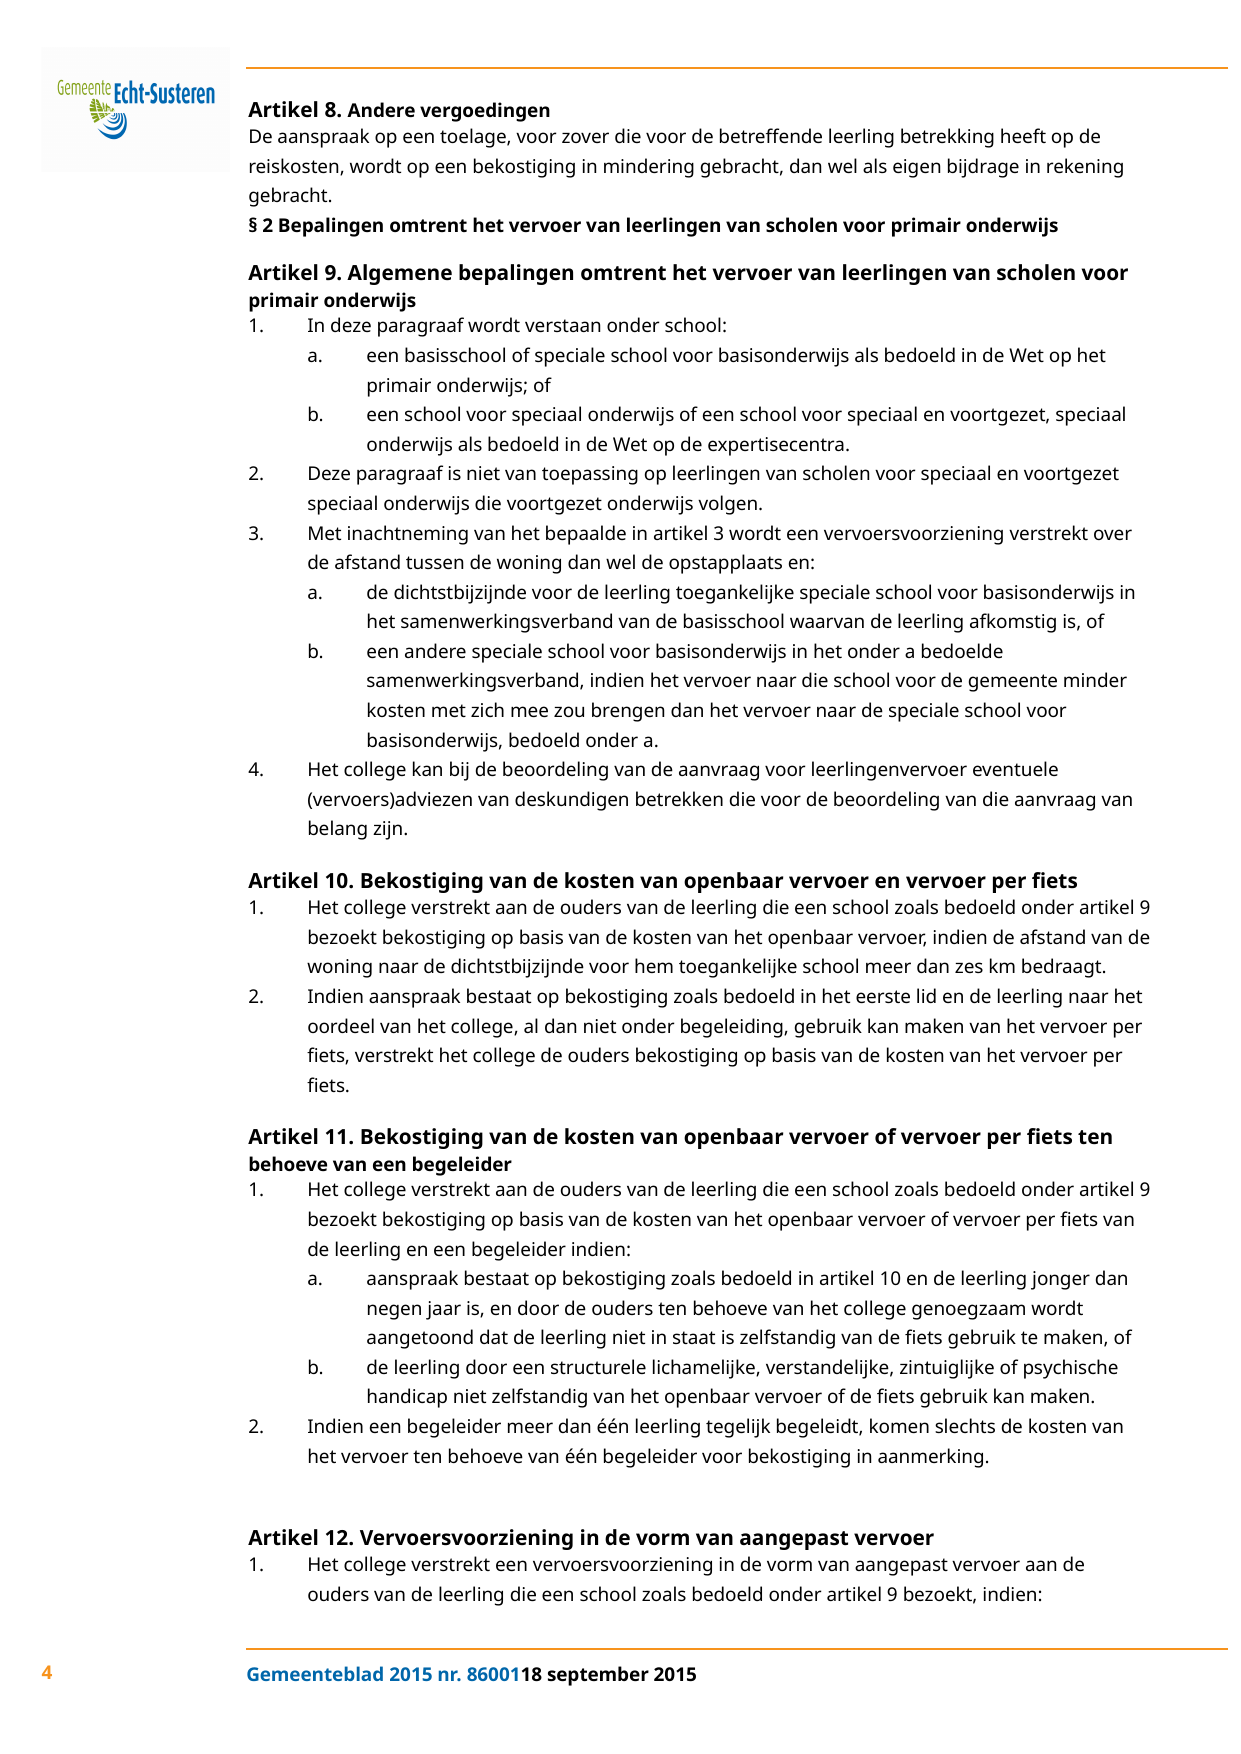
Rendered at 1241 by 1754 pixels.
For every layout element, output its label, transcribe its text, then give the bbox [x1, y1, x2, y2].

text § 2 Bepalingen omtrent het vervoer van leerlingen van scholen voor primair onderwijs [248, 212, 1152, 238]
list Met inachtneming van het bepaalde in artikel 3 wordt een vervoersvoorziening verstrekt over de afstand tussen de woning dan wel de opstapplaats en: [248, 520, 1152, 575]
text Artikel 9. Algemene bepalingen omtrent het vervoer van leerlingen van scholen voor primair onderwijs [248, 258, 1152, 313]
list een basisschool of speciale school voor basisonderwijs als bedoeld in de Wet op het primair onderwijs; of [307, 342, 1152, 398]
list Het college verstrekt aan de ouders van de leerling die een school zoals bedoeld onder artikel 9 bezoekt bekostiging op basis van de kosten van het openbaar vervoer of vervoer per fiets van de leerling en een begeleider indien: [248, 1177, 1152, 1261]
list een andere speciale school voor basisonderwijs in het onder a bedoelde samenwerkingsverband, indien het vervoer naar die school voor de gemeente minder kosten met zich mee zou brengen dan het vervoer naar de speciale school voor basisonderwijs, bedoeld onder a. [307, 638, 1152, 753]
text Artikel 11. Bekostiging van de kosten van openbaar vervoer of vervoer per fiets ten behoeve van een begeleider [248, 1122, 1152, 1177]
list Deze paragraaf is niet van toepassing op leerlingen van scholen voor speciaal en voortgezet speciaal onderwijs die voortgezet onderwijs volgen. [248, 461, 1152, 516]
list Indien aanspraak bestaat op bekostiging zoals bedoeld in het eerste lid en de leerling naar het oordeel van het college, al dan niet onder begeleiding, gebruik kan maken van het vervoer per fiets, verstrekt het college de ouders bekostiging op basis van de kosten van het vervoer per fiets. [248, 983, 1152, 1098]
text Artikel 10. Bekostiging van de kosten van openbaar vervoer en vervoer per fiets [248, 866, 1152, 894]
list de leerling door een structurele lichamelijke, verstandelijke, zintuiglijke of psychische handicap niet zelfstandig van het openbaar vervoer of de fiets gebruik kan maken. [307, 1354, 1152, 1409]
list In deze paragraaf wordt verstaan onder school: [248, 313, 1152, 338]
list Het college kan bij de beoordeling van de aanvraag voor leerlingenvervoer eventuele (vervoers)adviezen van deskundigen betrekken die voor de beoordeling van die aanvraag van belang zijn. [248, 756, 1152, 841]
list een school voor speciaal onderwijs of een school voor speciaal en voortgezet, speciaal onderwijs als bedoeld in de Wet op de expertisecentra. [307, 401, 1152, 457]
list Indien een begeleider meer dan één leerling tegelijk begeleidt, komen slechts de kosten van het vervoer ten behoeve van één begeleider voor bekostiging in aanmerking. [248, 1413, 1152, 1468]
picture [41, 47, 231, 172]
list aanspraak bestaat op bekostiging zoals bedoeld in artikel 10 en de leerling jonger dan negen jaar is, en door de ouders ten behoeve van het college genoegzaam wordt aangetoond dat de leerling niet in staat is zelfstandig van de fiets gebruik te maken, of [307, 1265, 1152, 1350]
list Het college verstrekt aan de ouders van de leerling die een school zoals bedoeld onder artikel 9 bezoekt bekostiging op basis van de kosten van het openbaar vervoer, indien de afstand van de woning naar de dichtstbijzijnde voor hem toegankelijke school meer dan zes km bedraagt. [248, 894, 1152, 979]
list de dichtstbijzijnde voor de leerling toegankelijke speciale school voor basisonderwijs in het samenwerkingsverband van de basisschool waarvan de leerling afkomstig is, of [307, 579, 1152, 634]
list Het college verstrekt een vervoersvoorziening in de vorm van aangepast vervoer aan de ouders van de leerling die een school zoals bedoeld onder artikel 9 bezoekt, indien: [248, 1551, 1152, 1607]
text Artikel 8. Andere vergoedingen [248, 95, 1152, 123]
text De aanspraak op een toelage, voor zover die voor de betreffende leerling betrekking heeft op de reiskosten, wordt op een bekostiging in mindering gebracht, dan wel als eigen bijdrage in rekening gebracht. [248, 123, 1152, 208]
text Artikel 12. Vervoersvoorziening in de vorm van aangepast vervoer [248, 1523, 1152, 1551]
